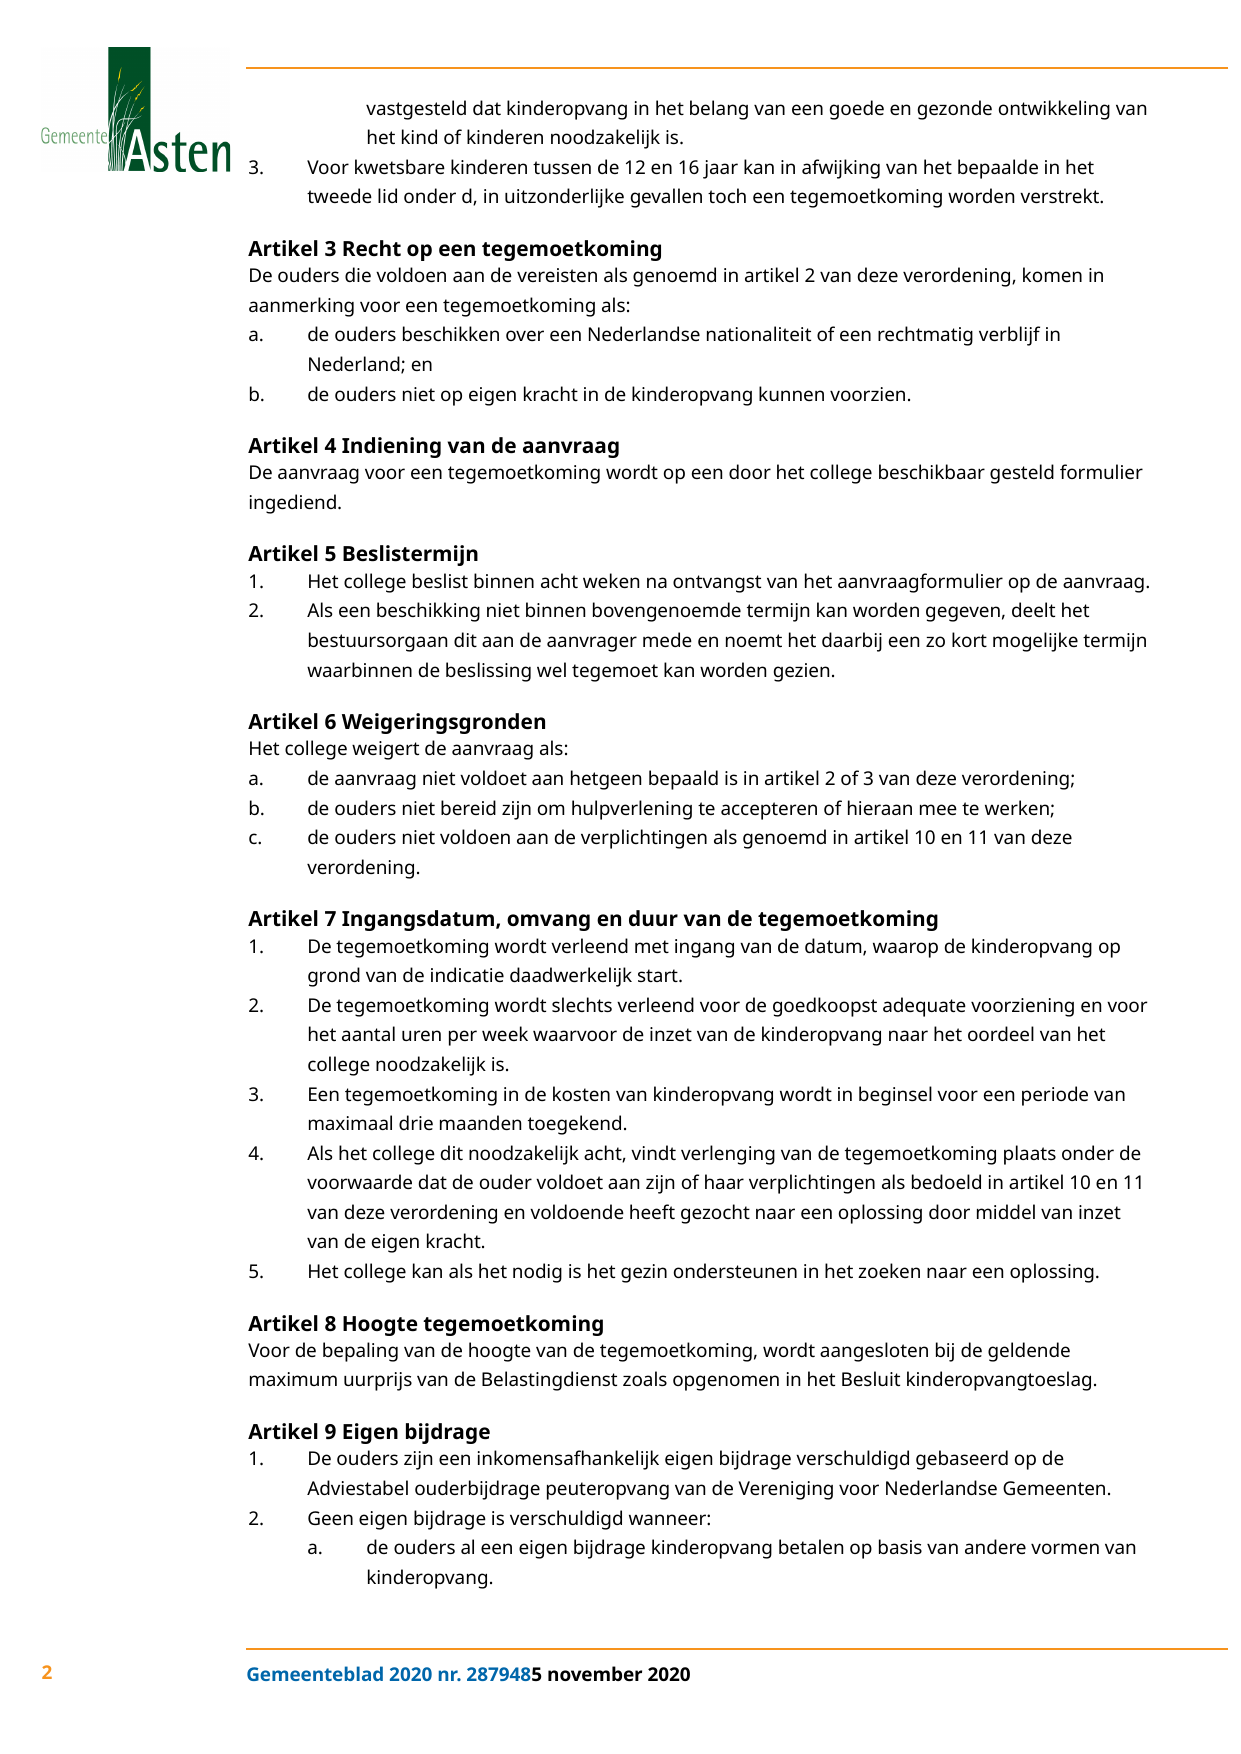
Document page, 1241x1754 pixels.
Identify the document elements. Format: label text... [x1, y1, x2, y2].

text Artikel 5 Beslistermijn [248, 539, 1152, 568]
text Artikel 6 Weigeringsgronden [248, 707, 1152, 736]
text De aanvraag voor een tegemoetkoming wordt op een door het college beschikbaar gesteld formulier ingediend. [248, 459, 1152, 515]
text Artikel 9 Eigen bijdrage [248, 1417, 1152, 1446]
text Artikel 3 Recht op een tegemoetkoming [248, 234, 1152, 262]
text Het college weigert de aanvraag als: [248, 736, 1152, 761]
text Artikel 4 Indiening van de aanvraag [248, 431, 1152, 459]
list de aanvraag niet voldoet aan hetgeen bepaald is in artikel 2 of 3 van deze verordening; [248, 765, 1152, 791]
list de ouders niet op eigen kracht in de kinderopvang kunnen voorzien. [248, 381, 1152, 406]
picture [41, 47, 231, 172]
list de ouders niet voldoen aan de verplichtingen als genoemd in artikel 10 en 11 van deze verordening. [248, 824, 1152, 880]
list Als een beschikking niet binnen bovengenoemde termijn kan worden gegeven, deelt het bestuursorgaan dit aan de aanvrager mede en noemt het daarbij een zo kort mogelijke termijn waarbinnen de beslissing wel tegemoet kan worden gezien. [248, 598, 1152, 682]
list Het college kan als het nodig is het gezin ondersteunen in het zoeken naar een oplossing. [248, 1258, 1152, 1284]
text De ouders die voldoen aan de vereisten als genoemd in artikel 2 van deze verordening, komen in aanmerking voor een tegemoetkoming als: [248, 262, 1152, 318]
list Als het college dit noodzakelijk acht, vindt verlenging van de tegemoetkoming plaats onder de voorwaarde dat de ouder voldoet aan zijn of haar verplichtingen als bedoeld in artikel 10 en 11 van deze verordening en voldoende heeft gezocht naar een oplossing door middel van inzet van de eigen kracht. [248, 1140, 1152, 1254]
list De ouders zijn een inkomensafhankelijk eigen bijdrage verschuldigd gebaseerd op de Adviestabel ouderbijdrage peuteropvang van de Vereniging voor Nederlandse Gemeenten. [248, 1446, 1152, 1501]
text Artikel 8 Hoogte tegemoetkoming [248, 1309, 1152, 1337]
list de ouders beschikken over een Nederlandse nationaliteit of een rechtmatig verblijf in Nederland; en [248, 322, 1152, 377]
list Voor kwetsbare kinderen tussen de 12 en 16 jaar kan in afwijking van het bepaalde in het tweede lid onder d, in uitzonderlijke gevallen toch een tegemoetkoming worden verstrekt. [248, 154, 1152, 209]
list Een tegemoetkoming in de kosten van kinderopvang wordt in beginsel voor een periode van maximaal drie maanden toegekend. [248, 1081, 1152, 1136]
text Artikel 7 Ingangsdatum, omvang en duur van de tegemoetkoming [248, 904, 1152, 933]
list Geen eigen bijdrage is verschuldigd wanneer: [248, 1505, 1152, 1530]
list de ouders al een eigen bijdrage kinderopvang betalen op basis van andere vormen van kinderopvang. [307, 1534, 1152, 1589]
list vastgesteld dat kinderopvang in het belang van een goede en gezonde ontwikkeling van het kind of kinderen noodzakelijk is. [307, 95, 1152, 150]
list De tegemoetkoming wordt slechts verleend voor de goedkoopst adequate voorziening en voor het aantal uren per week waarvoor de inzet van de kinderopvang naar het oordeel van het college noodzakelijk is. [248, 992, 1152, 1077]
text Voor de bepaling van de hoogte van de tegemoetkoming, wordt aangesloten bij de geldende maximum uurprijs van de Belastingdienst zoals opgenomen in het Besluit kinderopvangtoeslag. [248, 1337, 1152, 1392]
list de ouders niet bereid zijn om hulpverlening te accepteren of hieraan mee te werken; [248, 795, 1152, 821]
list De tegemoetkoming wordt verleend met ingang van de datum, waarop de kinderopvang op grond van de indicatie daadwerkelijk start. [248, 933, 1152, 988]
list Het college beslist binnen acht weken na ontvangst van het aanvraagformulier op de aanvraag. [248, 568, 1152, 594]
